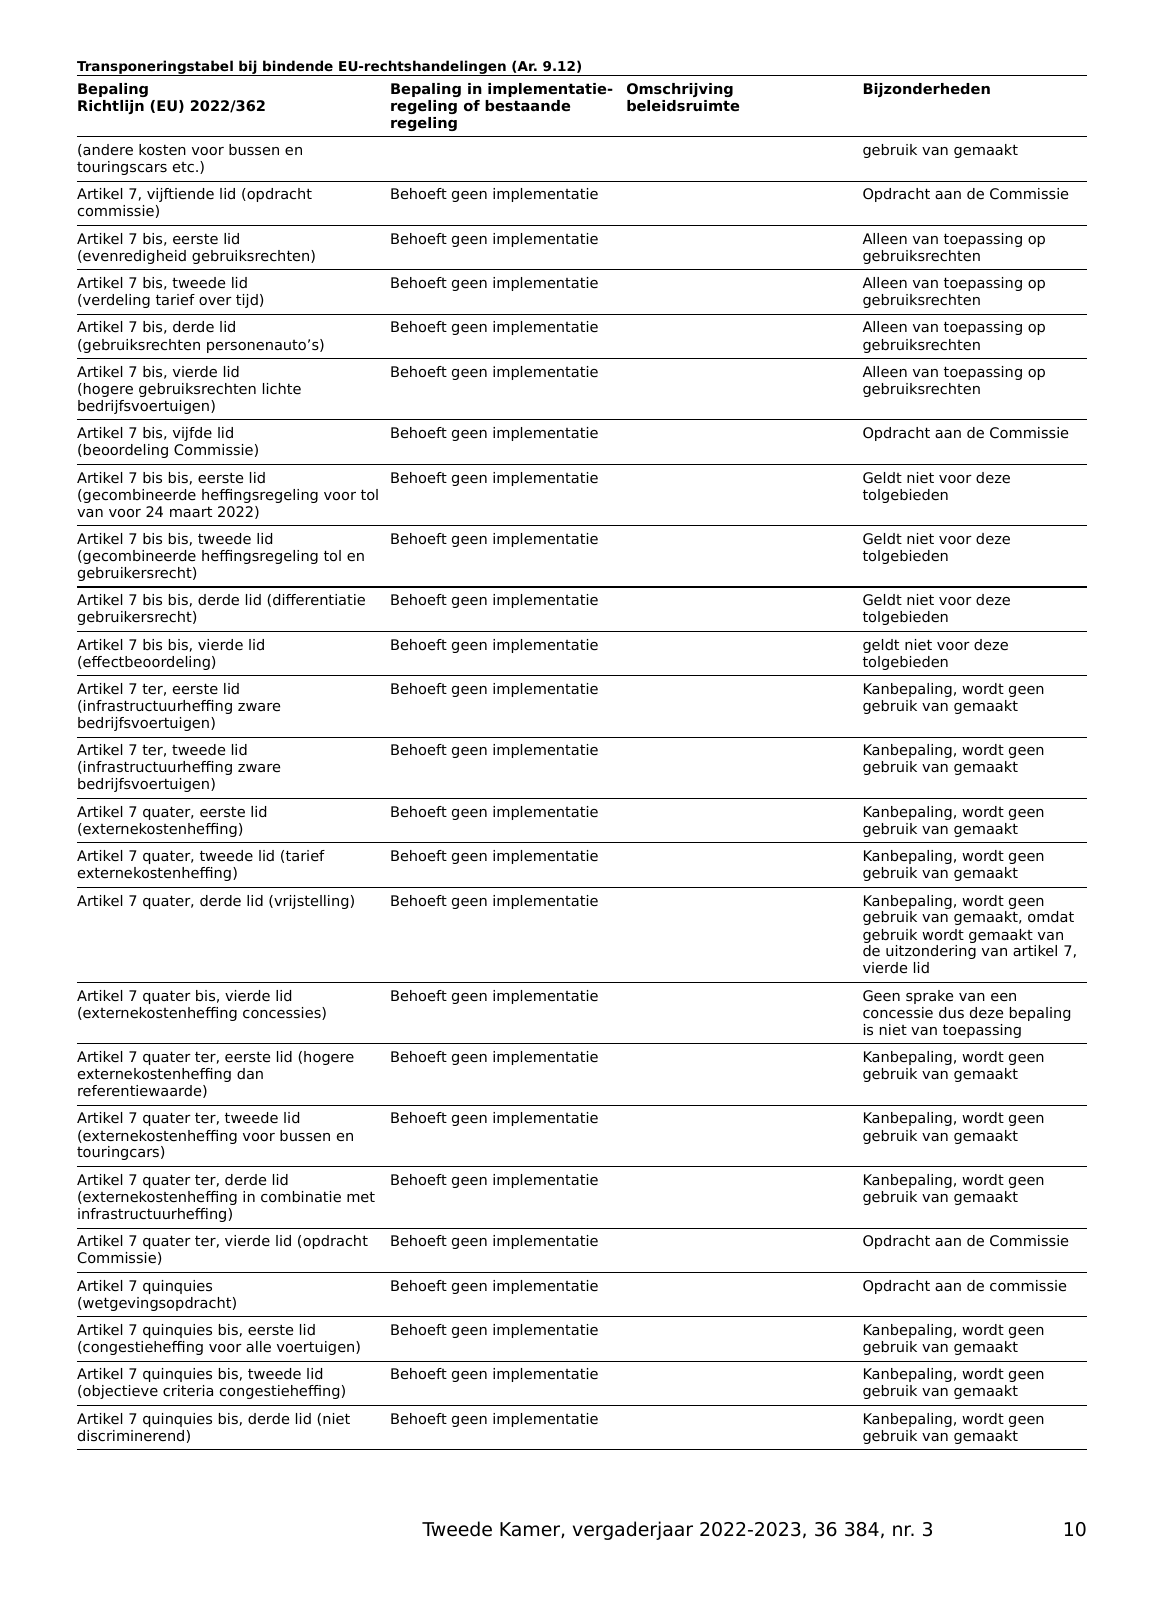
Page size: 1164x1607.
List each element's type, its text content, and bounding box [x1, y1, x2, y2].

table_cell Artikel 7 quater ter, vierde lid (opdracht Commissie) [77, 1229, 384, 1272]
table_cell Behoeft geen implementatie [384, 182, 620, 225]
table_cell [620, 359, 856, 419]
table_cell Alleen van toepassing op gebruiksrechten [856, 359, 1087, 419]
table_cell Artikel 7 bis, eerste lid (evenredigheid gebruiksrechten) [77, 226, 384, 269]
table_cell Kanbepaling, wordt geen gebruik van gemaakt [856, 1406, 1087, 1449]
table_cell Behoeft geen implementatie [384, 1229, 620, 1272]
table_cell Artikel 7 quater ter, derde lid (externekostenheffing in combinatie met infrastructuurheffing) [77, 1167, 384, 1227]
table_cell Artikel 7 quater, eerste lid (externekostenheffing) [77, 799, 384, 842]
table_cell Kanbepaling, wordt geen gebruik van gemaakt, omdat gebruik wordt gemaakt van de uitzondering van artikel 7, vierde lid [856, 888, 1087, 982]
table_cell Behoeft geen implementatie [384, 983, 620, 1043]
table_cell Behoeft geen implementatie [384, 1106, 620, 1166]
table_cell [620, 526, 856, 586]
table_cell Behoeft geen implementatie [384, 359, 620, 419]
table_cell Behoeft geen implementatie [384, 420, 620, 464]
table_cell Artikel 7 ter, eerste lid (infrastructuurheffing zware bedrijfsvoertuigen) [77, 676, 384, 737]
table_cell Kanbepaling, wordt geen gebruik van gemaakt [856, 1317, 1087, 1361]
table_cell Artikel 7 quater ter, eerste lid (hogere externekostenheffing dan referentiewaarde) [77, 1044, 384, 1105]
table_cell Artikel 7 bis bis, vierde lid (effectbeoordeling) [77, 632, 384, 675]
table_cell Behoeft geen implementatie [384, 843, 620, 887]
table_cell Artikel 7 bis, vierde lid (hogere gebruiksrechten lichte bedrijfsvoertuigen) [77, 359, 384, 419]
table_cell Artikel 7 quinquies bis, tweede lid (objectieve criteria congestieheffing) [77, 1362, 384, 1405]
table_cell Artikel 7 bis, vijfde lid (beoordeling Commissie) [77, 420, 384, 464]
table_cell [620, 632, 856, 675]
table_cell Artikel 7 bis, tweede lid (verdeling tarief over tijd) [77, 270, 384, 314]
table_cell Artikel 7 quinquies (wetgevingsopdracht) [77, 1273, 384, 1316]
table_cell Behoeft geen implementatie [384, 676, 620, 737]
table_cell Artikel 7 bis bis, tweede lid (gecombineerde heffingsregeling tol en gebruikersrecht) [77, 526, 384, 586]
table_cell Artikel 7 quinquies bis, eerste lid (congestieheffing voor alle voertuigen) [77, 1317, 384, 1361]
table_cell [384, 137, 620, 181]
table_cell Behoeft geen implementatie [384, 1044, 620, 1105]
table_cell [620, 1044, 856, 1105]
table_cell Artikel 7 bis bis, eerste lid (gecombineerde heffingsregeling voor tol van voor 24 maart 2022) [77, 465, 384, 525]
table_cell Geldt niet voor deze tolgebieden [856, 465, 1087, 525]
table_cell Behoeft geen implementatie [384, 588, 620, 631]
table_cell Artikel 7 ter, tweede lid (infrastructuurheffing zware bedrijfsvoertuigen) [77, 738, 384, 798]
table_cell Alleen van toepassing op gebruiksrechten [856, 270, 1087, 314]
table_cell Alleen van toepassing op gebruiksrechten [856, 226, 1087, 269]
table_cell [620, 226, 856, 269]
table_cell Artikel 7, vijftiende lid (opdracht commissie) [77, 182, 384, 225]
table_cell Behoeft geen implementatie [384, 270, 620, 314]
table_cell [620, 676, 856, 737]
table_cell Artikel 7 quinquies bis, derde lid (niet discriminerend) [77, 1406, 384, 1449]
table_cell Kanbepaling, wordt geen gebruik van gemaakt [856, 1362, 1087, 1405]
table_cell Geldt niet voor deze tolgebieden [856, 526, 1087, 586]
table_cell [620, 1106, 856, 1166]
table_cell Behoeft geen implementatie [384, 526, 620, 586]
table_cell Kanbepaling, wordt geen gebruik van gemaakt [856, 1044, 1087, 1105]
table_cell Behoeft geen implementatie [384, 226, 620, 269]
table_cell Kanbepaling, wordt geen gebruik van gemaakt [856, 1106, 1087, 1166]
table_cell [620, 843, 856, 887]
table_cell Behoeft geen implementatie [384, 632, 620, 675]
table_cell [620, 888, 856, 982]
table_cell Kanbepaling, wordt geen gebruik van gemaakt [856, 843, 1087, 887]
table_header Transponeringstabel bij bindende EU-rechtshandelingen (Ar. 9.12) [77, 59, 1087, 75]
table_cell Artikel 7 quater, derde lid (vrijstelling) [77, 888, 384, 982]
table_cell gebruik van gemaakt [856, 137, 1087, 181]
table_cell Opdracht aan de Commissie [856, 1229, 1087, 1272]
table_cell Artikel 7 quater ter, tweede lid (externekostenheffing voor bussen en touringcars) [77, 1106, 384, 1166]
table_cell Artikel 7 quater, tweede lid (tarief externekostenheffing) [77, 843, 384, 887]
table_cell Behoeft geen implementatie [384, 315, 620, 358]
table_cell [620, 983, 856, 1043]
table_cell Opdracht aan de commissie [856, 1273, 1087, 1316]
table_cell Omschrijving beleidsruimte [620, 76, 856, 136]
table_cell Opdracht aan de Commissie [856, 182, 1087, 225]
table_cell Geen sprake van een concessie dus deze bepaling is niet van toepassing [856, 983, 1087, 1043]
table_cell [620, 1273, 856, 1316]
table_cell [620, 1167, 856, 1227]
table_cell Behoeft geen implementatie [384, 1406, 620, 1449]
table_cell [620, 420, 856, 464]
table_cell (andere kosten voor bussen en touringscars etc.) [77, 137, 384, 181]
table_cell Behoeft geen implementatie [384, 1362, 620, 1405]
table_cell Kanbepaling, wordt geen gebruik van gemaakt [856, 738, 1087, 798]
table_cell Artikel 7 bis, derde lid (gebruiksrechten personenauto’s) [77, 315, 384, 358]
table_cell [620, 465, 856, 525]
table_cell [620, 315, 856, 358]
table_cell Behoeft geen implementatie [384, 465, 620, 525]
table_cell Behoeft geen implementatie [384, 1317, 620, 1361]
table_cell [620, 588, 856, 631]
table_cell Kanbepaling, wordt geen gebruik van gemaakt [856, 676, 1087, 737]
table_cell Artikel 7 bis bis, derde lid (differentiatie gebruikersrecht) [77, 588, 384, 631]
table_cell Bepaling in implementatie-regeling of bestaande regeling [384, 76, 620, 136]
table_cell [620, 1406, 856, 1449]
table_cell Artikel 7 quater bis, vierde lid (externekostenheffing concessies) [77, 983, 384, 1043]
table_cell [620, 1229, 856, 1272]
table_cell Bijzonderheden [856, 76, 1087, 136]
table_cell Opdracht aan de Commissie [856, 420, 1087, 464]
table_cell Kanbepaling, wordt geen gebruik van gemaakt [856, 1167, 1087, 1227]
table_cell Behoeft geen implementatie [384, 738, 620, 798]
table_cell Behoeft geen implementatie [384, 799, 620, 842]
table_cell Behoeft geen implementatie [384, 1273, 620, 1316]
table_cell [620, 137, 856, 181]
table_cell Bepaling Richtlijn (EU) 2022/362 [77, 76, 384, 136]
table_cell [620, 270, 856, 314]
table_cell Geldt niet voor deze tolgebieden [856, 588, 1087, 631]
table_cell [620, 1317, 856, 1361]
table_cell [620, 1362, 856, 1405]
table_cell Behoeft geen implementatie [384, 1167, 620, 1227]
table_cell [620, 738, 856, 798]
table_cell Behoeft geen implementatie [384, 888, 620, 982]
table_cell [620, 182, 856, 225]
table_cell Alleen van toepassing op gebruiksrechten [856, 315, 1087, 358]
table_cell geldt niet voor deze tolgebieden [856, 632, 1087, 675]
table_cell Kanbepaling, wordt geen gebruik van gemaakt [856, 799, 1087, 842]
table_cell [620, 799, 856, 842]
